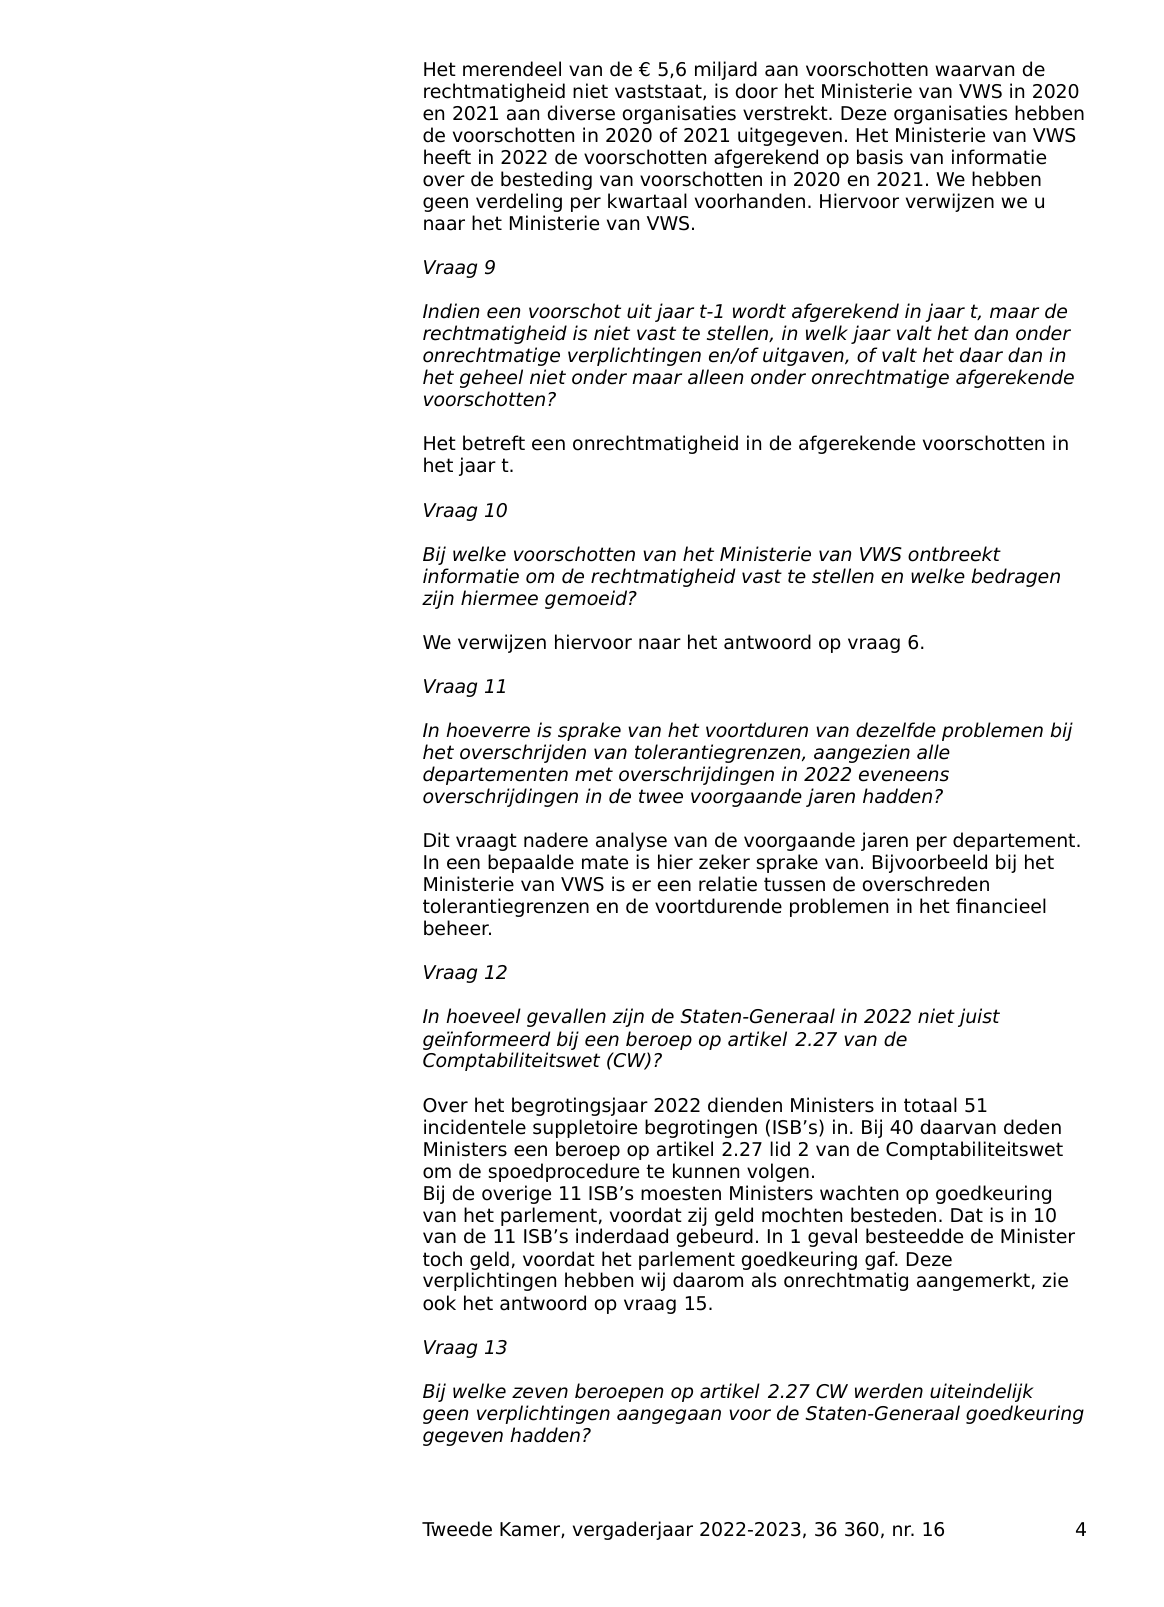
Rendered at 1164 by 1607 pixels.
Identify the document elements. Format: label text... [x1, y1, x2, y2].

text Indien een voorschot uit jaar t-1 wordt afgerekend in jaar t, maar de rechtmatigheid is niet vast te stellen, in welk jaar valt het dan onder onrechtmatige verplichtingen en/of uitgaven, of valt het daar dan in het geheel niet onder maar alleen onder onrechtmatige afgerekende voorschotten? [422, 301, 1087, 411]
text Dit vraagt nadere analyse van de voorgaande jaren per departement. In een bepaalde mate is hier zeker sprake van. Bijvoorbeeld bij het Ministerie van VWS is er een relatie tussen de overschreden tolerantiegrenzen en de voortdurende problemen in het financieel beheer. [422, 830, 1087, 940]
text Het betreft een onrechtmatigheid in de afgerekende voorschotten in het jaar t. [422, 433, 1087, 477]
subtitle Vraag 11 [422, 676, 1087, 698]
text Over het begrotingsjaar 2022 dienden Ministers in totaal 51 incidentele suppletoire begrotingen (ISB’s) in. Bij 40 daarvan deden Ministers een beroep op artikel 2.27 lid 2 van de Comptabiliteitswet om de spoedprocedure te kunnen volgen. [422, 1094, 1087, 1182]
text We verwijzen hiervoor naar het antwoord op vraag 6. [422, 632, 1087, 654]
subtitle Vraag 10 [422, 499, 1087, 521]
subtitle Vraag 13 [422, 1337, 1087, 1358]
subtitle Vraag 12 [422, 962, 1087, 984]
text In hoeverre is sprake van het voortduren van dezelfde problemen bij het overschrijden van tolerantiegrenzen, aangezien alle departementen met overschrijdingen in 2022 eveneens overschrijdingen in de twee voorgaande jaren hadden? [422, 720, 1087, 808]
text Bij de overige 11 ISB’s moesten Ministers wachten op goedkeuring van het parlement, voordat zij geld mochten besteden. Dat is in 10 van de 11 ISB’s inderdaad gebeurd. In 1 geval besteedde de Minister toch geld, voordat het parlement goedkeuring gaf. Deze verplichtingen hebben wij daarom als onrechtmatig aangemerkt, zie ook het antwoord op vraag 15. [422, 1182, 1087, 1314]
subtitle Vraag 9 [422, 257, 1087, 279]
text Bij welke zeven beroepen op artikel 2.27 CW werden uiteindelijk geen verplichtingen aangegaan voor de Staten-Generaal goedkeuring gegeven hadden? [422, 1381, 1087, 1447]
text Het merendeel van de € 5,6 miljard aan voorschotten waarvan de rechtmatigheid niet vaststaat, is door het Ministerie van VWS in 2020 en 2021 aan diverse organisaties verstrekt. Deze organisaties hebben de voorschotten in 2020 of 2021 uitgegeven. Het Ministerie van VWS heeft in 2022 de voorschotten afgerekend op basis van informatie over de besteding van voorschotten in 2020 en 2021. We hebben geen verdeling per kwartaal voorhanden. Hiervoor verwijzen we u naar het Ministerie van VWS. [422, 59, 1087, 235]
text Bij welke voorschotten van het Ministerie van VWS ontbreekt informatie om de rechtmatigheid vast te stellen en welke bedragen zijn hiermee gemoeid? [422, 544, 1087, 609]
text In hoeveel gevallen zijn de Staten-Generaal in 2022 niet juist geïnformeerd bij een beroep op artikel 2.27 van de Comptabiliteitswet (CW)? [422, 1006, 1087, 1072]
